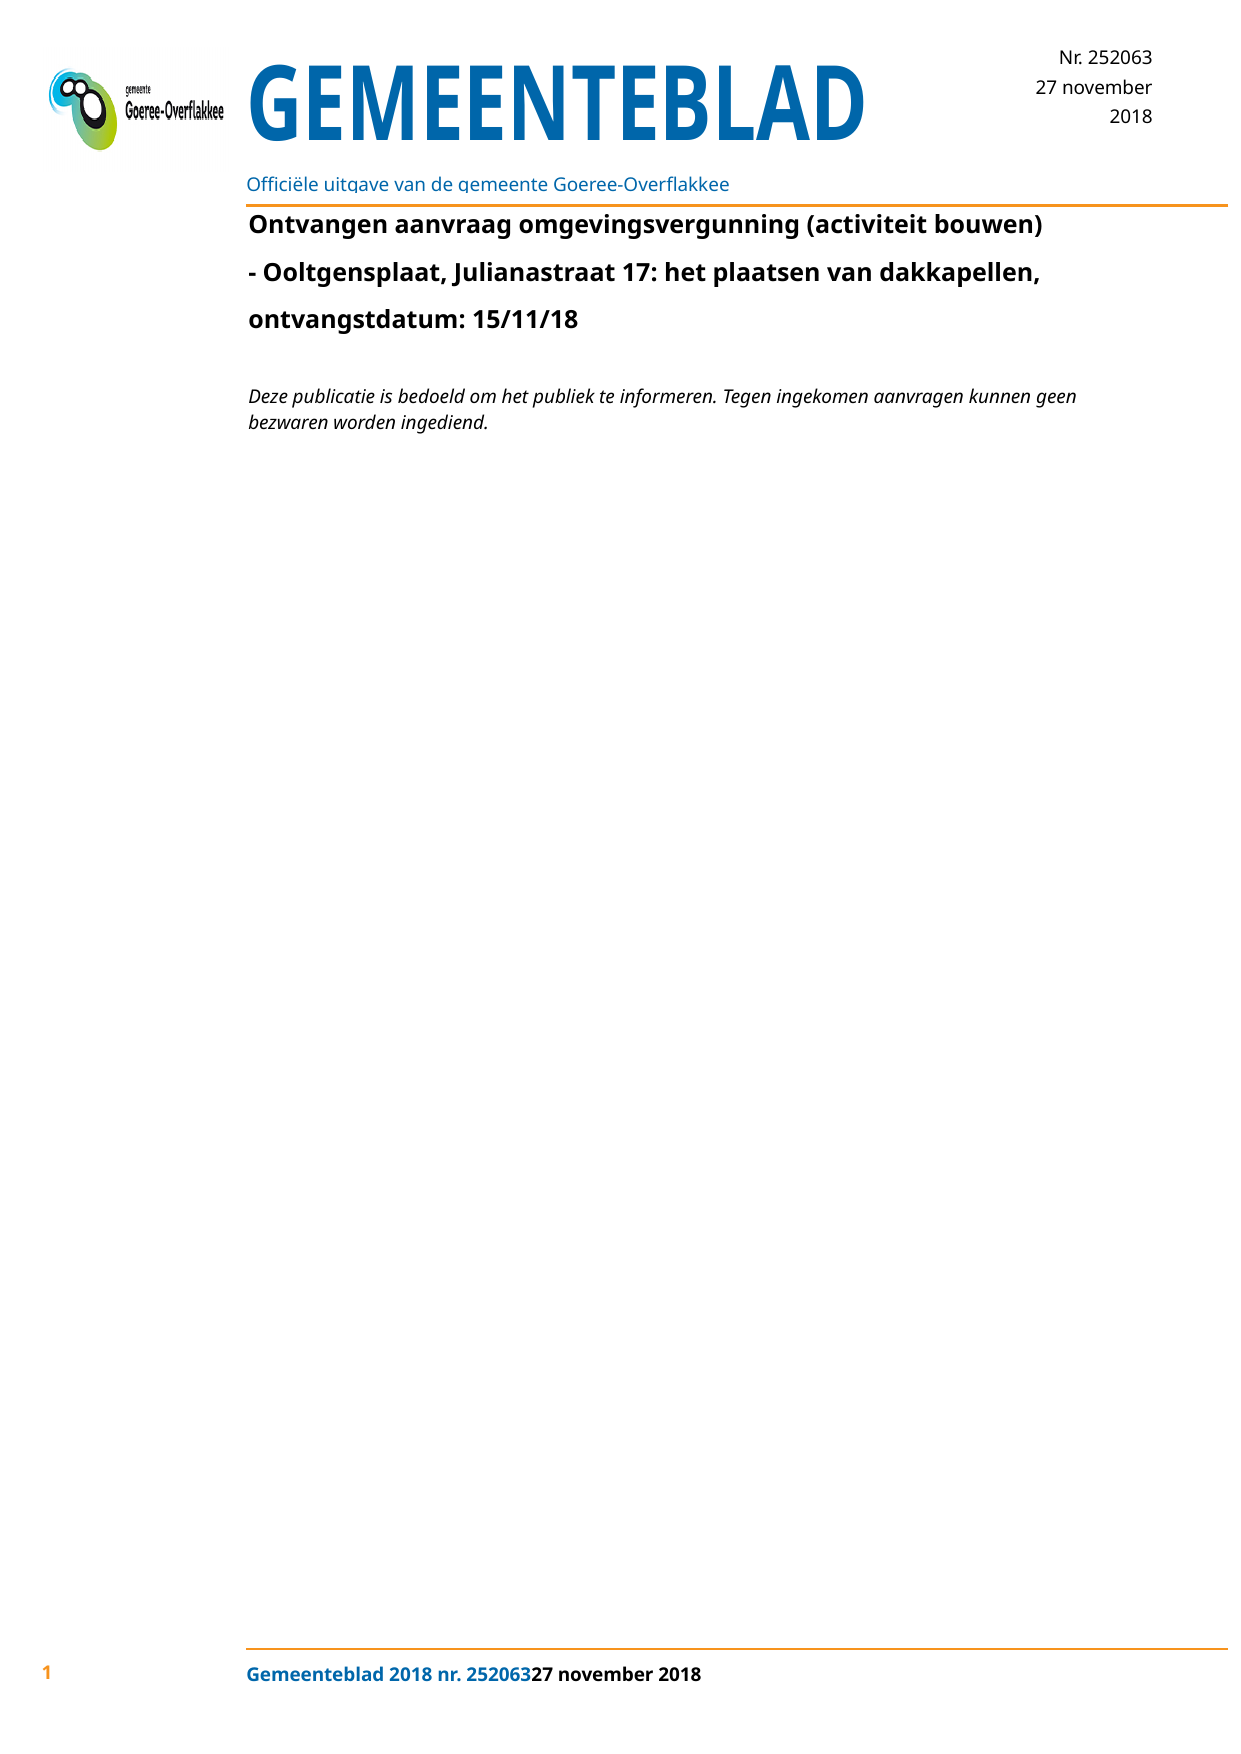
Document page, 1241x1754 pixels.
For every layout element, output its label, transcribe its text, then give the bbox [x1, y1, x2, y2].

text Deze publicatie is bedoeld om het publiek te informeren. Tegen ingekomen aanvragen kunnen geen bezwaren worden ingediend. [248, 384, 1152, 435]
text Ontvangen aanvraag omgevingsvergunning (activiteit bouwen) - Ooltgensplaat, Julianastraat 17: het plaatsen van dakkapellen, ontvangstdatum: 15/11/18 [248, 207, 1152, 336]
picture [41, 47, 231, 172]
